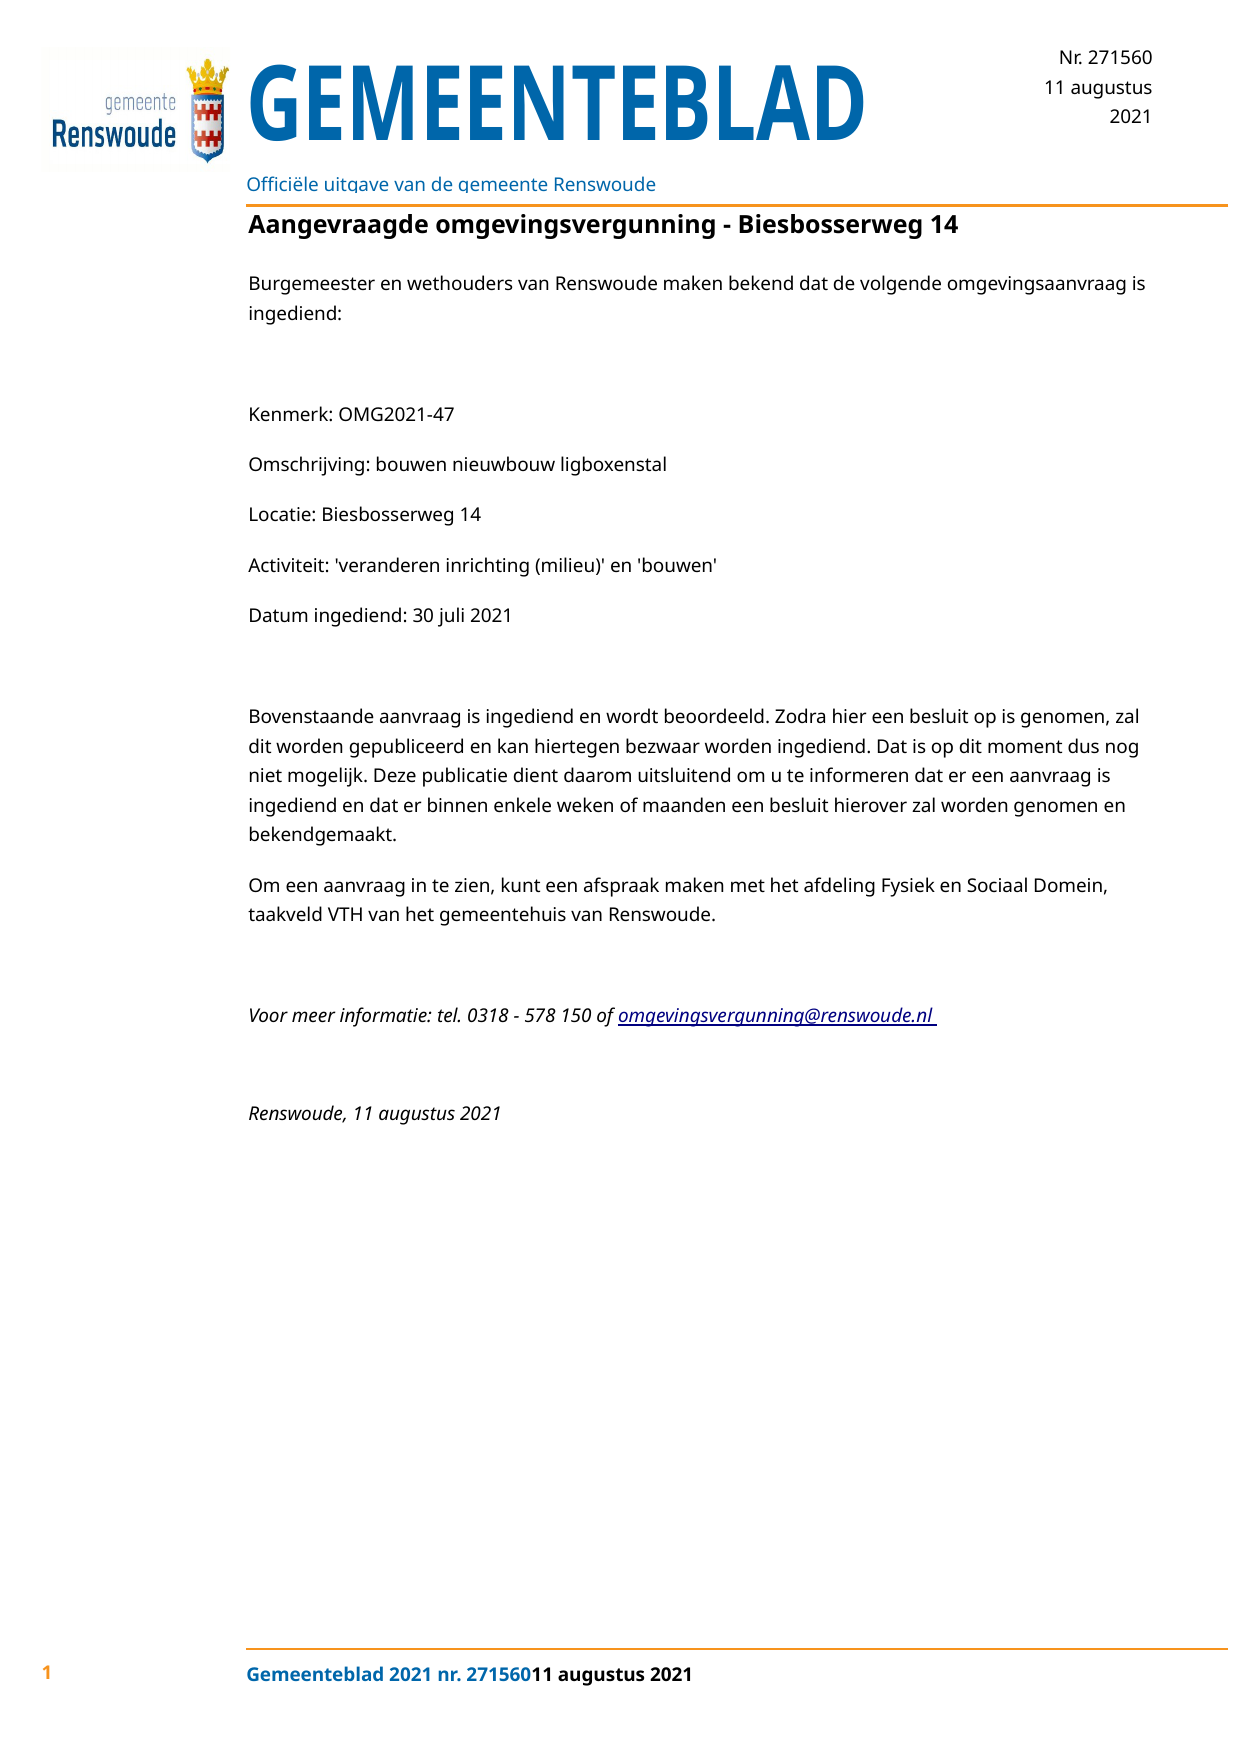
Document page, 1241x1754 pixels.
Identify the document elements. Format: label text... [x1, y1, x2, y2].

picture [41, 47, 231, 172]
text Bovenstaande aanvraag is ingediend en wordt beoordeeld. Zodra hier een besluit op is genomen, zal dit worden gepubliceerd en kan hiertegen bezwaar worden ingediend. Dat is op dit moment dus nog niet mogelijk. Deze publicatie dient daarom uitsluitend om u te informeren dat er een aanvraag is ingediend en dat er binnen enkele weken of maanden een besluit hierover zal worden genomen en bekendgemaakt. [248, 703, 1152, 847]
text Renswoude, 11 augustus 2021 [248, 1101, 1152, 1126]
text Activiteit: 'veranderen inrichting (milieu)' en 'bouwen' [248, 552, 1152, 578]
text Datum ingediend: 30 juli 2021 [248, 602, 1152, 628]
text Aangevraagde omgevingsvergunning - Biesbosserweg 14 [248, 207, 1152, 241]
text Kenmerk: OMG2021-47 [248, 401, 1152, 426]
text Burgemeester en wethouders van Renswoude maken bekend dat de volgende omgevingsaanvraag is ingediend: [248, 270, 1152, 326]
text Voor meer informatie: tel. 0318 - 578 150 of omgevingsvergunning@renswoude.nl [248, 1002, 1152, 1028]
text Locatie: Biesbosserweg 14 [248, 502, 1152, 527]
text Omschrijving: bouwen nieuwbouw ligboxenstal [248, 451, 1152, 477]
text Om een aanvraag in te zien, kunt een afspraak maken met het afdeling Fysiek en Sociaal Domein, taakveld VTH van het gemeentehuis van Renswoude. [248, 872, 1152, 927]
